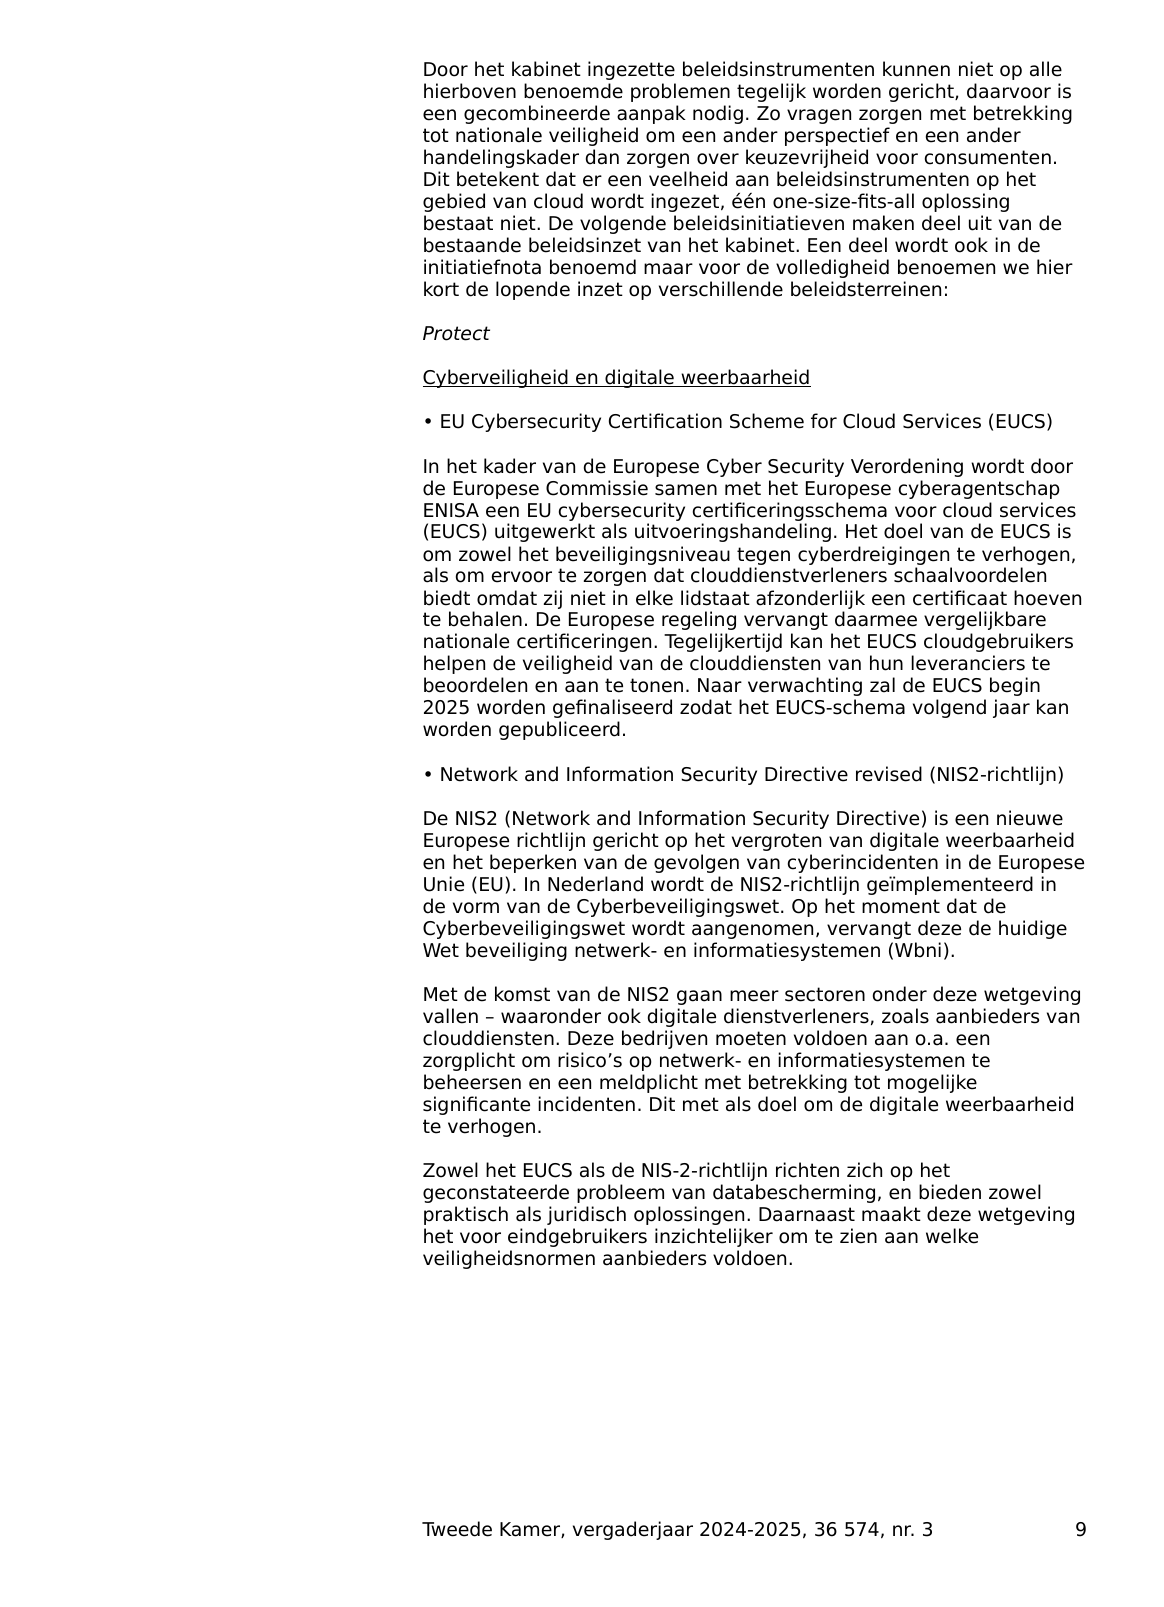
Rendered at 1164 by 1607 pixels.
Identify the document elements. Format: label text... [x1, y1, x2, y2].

subtitle • EU Cybersecurity Certification Scheme for Cloud Services (EUCS) [422, 411, 1087, 433]
subtitle • Network and Information Security Directive revised (NIS2-richtlijn) [422, 763, 1087, 785]
subtitle Cyberveiligheid en digitale weerbaarheid [422, 367, 1087, 389]
subtitle Protect [422, 323, 1087, 345]
text In het kader van de Europese Cyber Security Verordening wordt door de Europese Commissie samen met het Europese cyberagentschap ENISA een EU cybersecurity certificeringsschema voor cloud services (EUCS) uitgewerkt als uitvoeringshandeling. Het doel van de EUCS is om zowel het beveiligingsniveau tegen cyberdreigingen te verhogen, als om ervoor te zorgen dat clouddienstverleners schaalvoordelen biedt omdat zij niet in elke lidstaat afzonderlijk een certificaat hoeven te behalen. De Europese regeling vervangt daarmee vergelijkbare nationale certificeringen. Tegelijkertijd kan het EUCS cloudgebruikers helpen de veiligheid van de clouddiensten van hun leveranciers te beoordelen en aan te tonen. Naar verwachting zal de EUCS begin 2025 worden gefinaliseerd zodat het EUCS-schema volgend jaar kan worden gepubliceerd. [422, 456, 1087, 741]
text Door het kabinet ingezette beleidsinstrumenten kunnen niet op alle hierboven benoemde problemen tegelijk worden gericht, daarvoor is een gecombineerde aanpak nodig. Zo vragen zorgen met betrekking tot nationale veiligheid om een ander perspectief en een ander handelingskader dan zorgen over keuzevrijheid voor consumenten. Dit betekent dat er een veelheid aan beleidsinstrumenten op het gebied van cloud wordt ingezet, één one-size-fits-all oplossing bestaat niet. De volgende beleidsinitiatieven maken deel uit van de bestaande beleidsinzet van het kabinet. Een deel wordt ook in de initiatiefnota benoemd maar voor de volledigheid benoemen we hier kort de lopende inzet op verschillende beleidsterreinen: [422, 59, 1087, 301]
text De NIS2 (Network and Information Security Directive) is een nieuwe Europese richtlijn gericht op het vergroten van digitale weerbaarheid en het beperken van de gevolgen van cyberincidenten in de Europese Unie (EU). In Nederland wordt de NIS2-richtlijn geïmplementeerd in de vorm van de Cyberbeveiligingswet. Op het moment dat de Cyberbeveiligingswet wordt aangenomen, vervangt deze de huidige Wet beveiliging netwerk- en informatiesystemen (Wbni). [422, 808, 1087, 961]
text Met de komst van de NIS2 gaan meer sectoren onder deze wetgeving vallen – waaronder ook digitale dienstverleners, zoals aanbieders van clouddiensten. Deze bedrijven moeten voldoen aan o.a. een zorgplicht om risico’s op netwerk- en informatiesystemen te beheersen en een meldplicht met betrekking tot mogelijke significante incidenten. Dit met als doel om de digitale weerbaarheid te verhogen. [422, 984, 1087, 1137]
text Zowel het EUCS als de NIS-2-richtlijn richten zich op het geconstateerde probleem van databescherming, en bieden zowel praktisch als juridisch oplossingen. Daarnaast maakt deze wetgeving het voor eindgebruikers inzichtelijker om te zien aan welke veiligheidsnormen aanbieders voldoen. [422, 1160, 1087, 1269]
